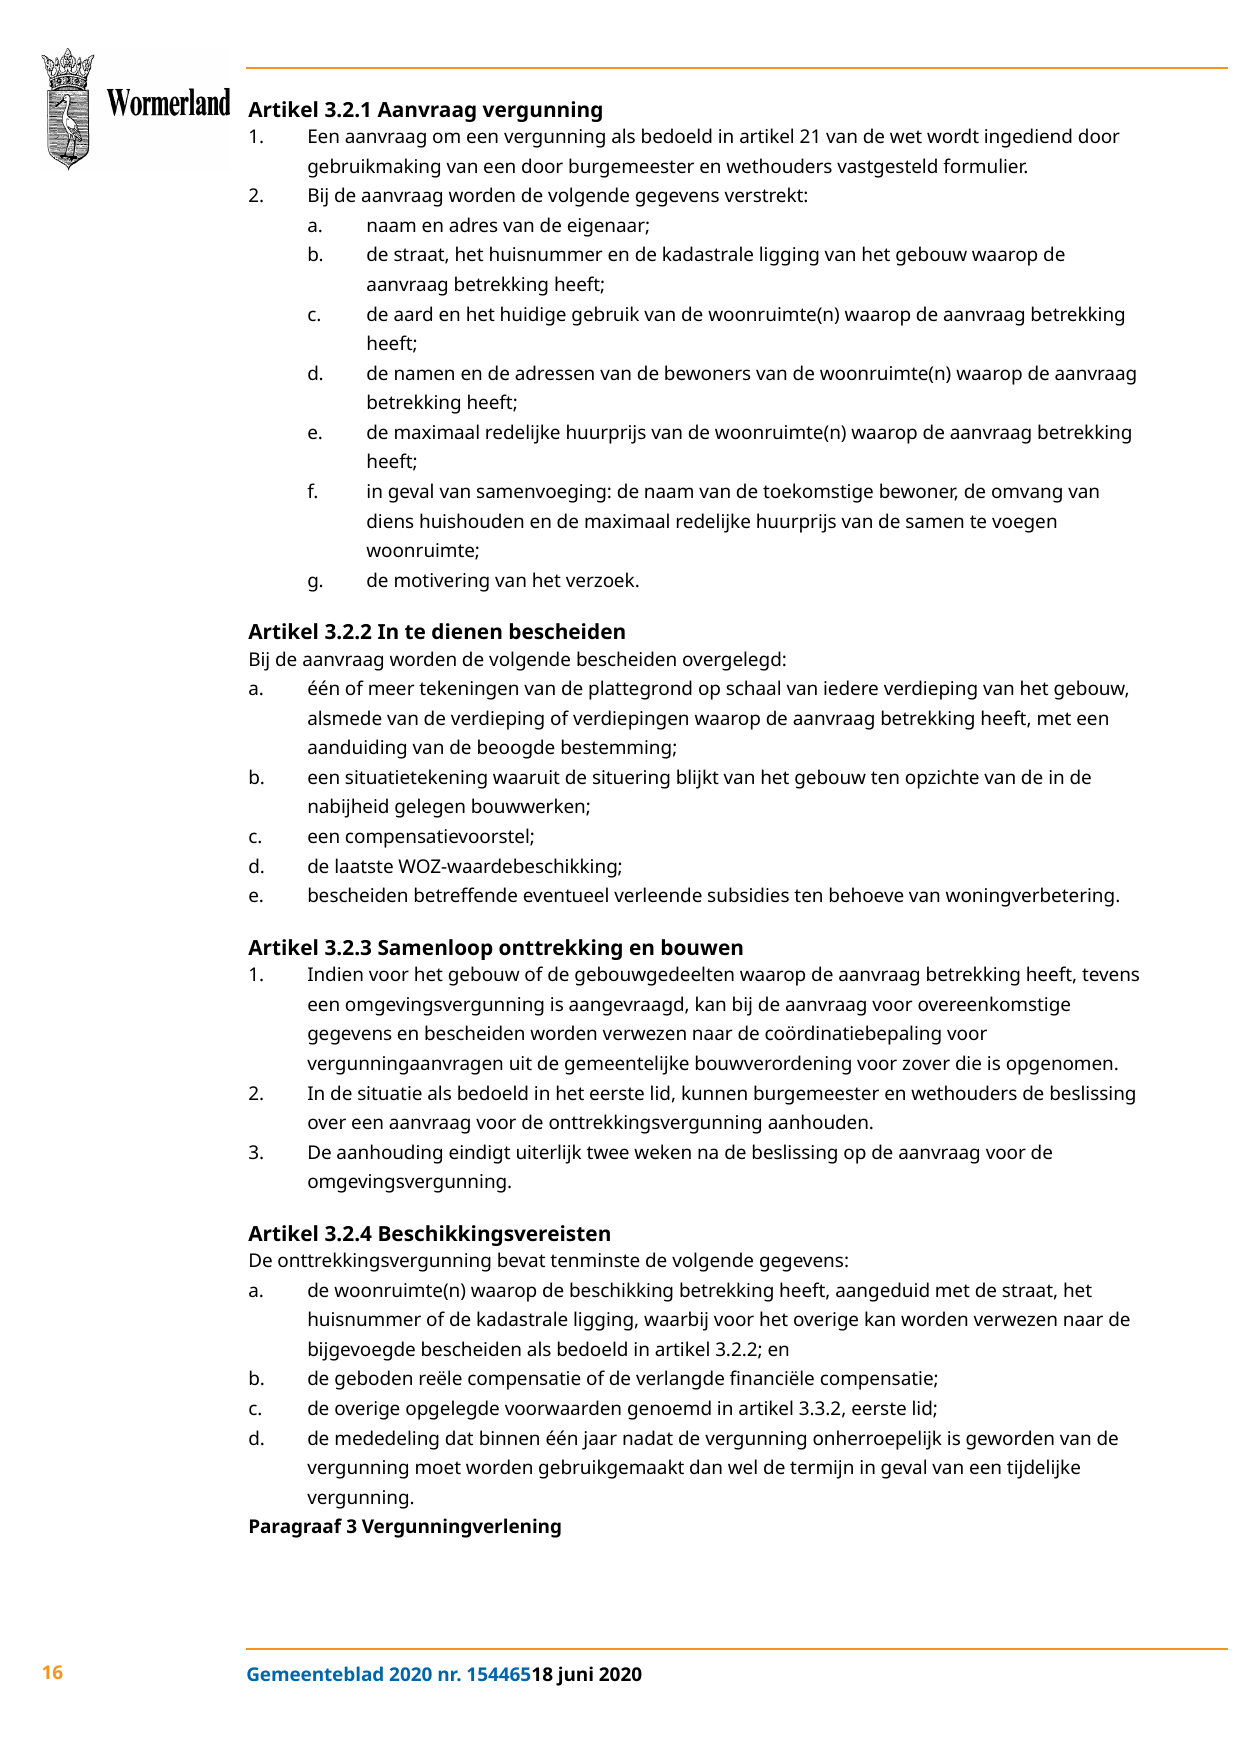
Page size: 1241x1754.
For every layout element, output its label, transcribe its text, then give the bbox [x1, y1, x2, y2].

list De aanhouding eindigt uiterlijk twee weken na de beslissing op de aanvraag voor de omgevingsvergunning. [248, 1139, 1152, 1194]
list de overige opgelegde voorwaarden genoemd in artikel 3.3.2, eerste lid; [248, 1395, 1152, 1421]
list één of meer tekeningen van de plattegrond op schaal van iedere verdieping van het gebouw, alsmede van de verdieping of verdiepingen waarop de aanvraag betrekking heeft, met een aanduiding van de beoogde bestemming; [248, 675, 1152, 760]
list de straat, het huisnummer en de kadastrale ligging van het gebouw waarop de aanvraag betrekking heeft; [307, 242, 1152, 297]
text Paragraaf 3 Vergunningverlening [248, 1513, 1152, 1539]
list bescheiden betreffende eventueel verleende subsidies ten behoeve van woningverbetering. [248, 882, 1152, 908]
text Artikel 3.2.4 Beschikkingsvereisten [248, 1219, 1152, 1247]
list Bij de aanvraag worden de volgende gegevens verstrekt: [248, 182, 1152, 208]
list In de situatie als bedoeld in het eerste lid, kunnen burgemeester en wethouders de beslissing over een aanvraag voor de onttrekkingsvergunning aanhouden. [248, 1080, 1152, 1135]
list de woonruimte(n) waarop de beschikking betrekking heeft, aangeduid met de straat, het huisnummer of de kadastrale ligging, waarbij voor het overige kan worden verwezen naar de bijgevoegde bescheiden als bedoeld in artikel 3.2.2; en [248, 1277, 1152, 1362]
list de mededeling dat binnen één jaar nadat de vergunning onherroepelijk is geworden van de vergunning moet worden gebruikgemaakt dan wel de termijn in geval van een tijdelijke vergunning. [248, 1425, 1152, 1510]
text Artikel 3.2.2 In te dienen bescheiden [248, 617, 1152, 646]
list een situatietekening waaruit de situering blijkt van het gebouw ten opzichte van de in de nabijheid gelegen bouwwerken; [248, 764, 1152, 819]
list naam en adres van de eigenaar; [307, 212, 1152, 238]
list Een aanvraag om een vergunning als bedoeld in artikel 21 van de wet wordt ingediend door gebruikmaking van een door burgemeester en wethouders vastgesteld formulier. [248, 123, 1152, 178]
picture [41, 47, 231, 172]
list in geval van samenvoeging: de naam van de toekomstige bewoner, de omvang van diens huishouden en de maximaal redelijke huurprijs van de samen te voegen woonruimte; [307, 478, 1152, 563]
list Indien voor het gebouw of de gebouwgedeelten waarop de aanvraag betrekking heeft, tevens een omgevingsvergunning is aangevraagd, kan bij de aanvraag voor overeenkomstige gegevens en bescheiden worden verwezen naar de coördinatiebepaling voor vergunningaanvragen uit de gemeentelijke bouwverordening voor zover die is opgenomen. [248, 961, 1152, 1076]
list de geboden reële compensatie of de verlangde financiële compensatie; [248, 1366, 1152, 1391]
text Artikel 3.2.3 Samenloop onttrekking en bouwen [248, 933, 1152, 961]
text Artikel 3.2.1 Aanvraag vergunning [248, 95, 1152, 123]
text De onttrekkingsvergunning bevat tenminste de volgende gegevens: [248, 1247, 1152, 1273]
list de aard en het huidige gebruik van de woonruimte(n) waarop de aanvraag betrekking heeft; [307, 301, 1152, 356]
list de maximaal redelijke huurprijs van de woonruimte(n) waarop de aanvraag betrekking heeft; [307, 419, 1152, 474]
list de motivering van het verzoek. [307, 567, 1152, 593]
list een compensatievoorstel; [248, 823, 1152, 849]
list de namen en de adressen van de bewoners van de woonruimte(n) waarop de aanvraag betrekking heeft; [307, 360, 1152, 415]
list de laatste WOZ-waardebeschikking; [248, 853, 1152, 879]
text Bij de aanvraag worden de volgende bescheiden overgelegd: [248, 646, 1152, 672]
